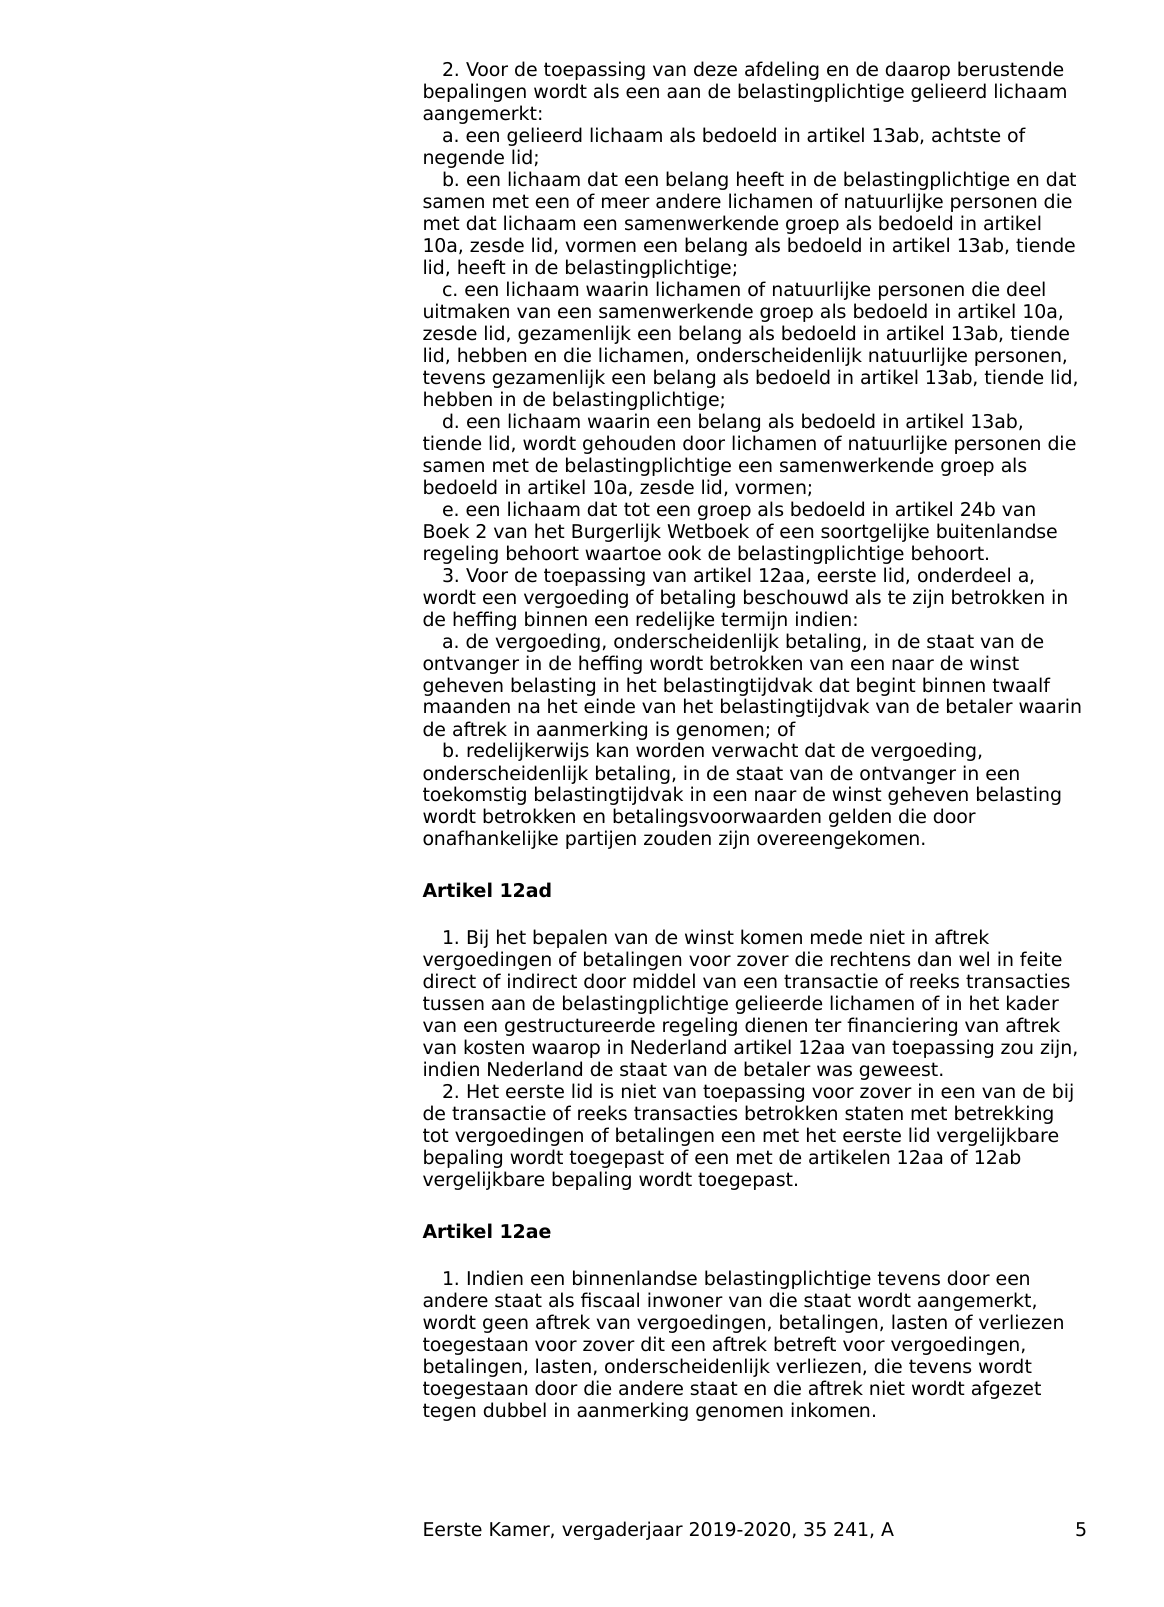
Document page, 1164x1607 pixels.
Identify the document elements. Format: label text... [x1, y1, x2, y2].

text a. de vergoeding, onderscheidenlijk betaling, in de staat van de ontvanger in de heffing wordt betrokken van een naar de winst geheven belasting in het belastingtijdvak dat begint binnen twaalf maanden na het einde van het belastingtijdvak van de betaler waarin de aftrek in aanmerking is genomen; of [422, 631, 1087, 740]
subtitle Artikel 12ad [422, 880, 1087, 902]
text 1. Bij het bepalen van de winst komen mede niet in aftrek vergoedingen of betalingen voor zover die rechtens dan wel in feite direct of indirect door middel van een transactie of reeks transacties tussen aan de belastingplichtige gelieerde lichamen of in het kader van een gestructureerde regeling dienen ter financiering van aftrek van kosten waarop in Nederland artikel 12aa van toepassing zou zijn, indien Nederland de staat van de betaler was geweest. [422, 927, 1087, 1081]
text b. een lichaam dat een belang heeft in de belastingplichtige en dat samen met een of meer andere lichamen of natuurlijke personen die met dat lichaam een samenwerkende groep als bedoeld in artikel 10a, zesde lid, vormen een belang als bedoeld in artikel 13ab, tiende lid, heeft in de belastingplichtige; [422, 169, 1087, 279]
text 2. Het eerste lid is niet van toepassing voor zover in een van de bij de transactie of reeks transacties betrokken staten met betrekking tot vergoedingen of betalingen een met het eerste lid vergelijkbare bepaling wordt toegepast of een met de artikelen 12aa of 12ab vergelijkbare bepaling wordt toegepast. [422, 1081, 1087, 1191]
text b. redelijkerwijs kan worden verwacht dat de vergoeding, onderscheidenlijk betaling, in de staat van de ontvanger in een toekomstig belastingtijdvak in een naar de winst geheven belasting wordt betrokken en betalingsvoorwaarden gelden die door onafhankelijke partijen zouden zijn overeengekomen. [422, 740, 1087, 850]
subtitle Artikel 12ae [422, 1221, 1087, 1243]
text d. een lichaam waarin een belang als bedoeld in artikel 13ab, tiende lid, wordt gehouden door lichamen of natuurlijke personen die samen met de belastingplichtige een samenwerkende groep als bedoeld in artikel 10a, zesde lid, vormen; [422, 411, 1087, 499]
text 1. Indien een binnenlandse belastingplichtige tevens door een andere staat als fiscaal inwoner van die staat wordt aangemerkt, wordt geen aftrek van vergoedingen, betalingen, lasten of verliezen toegestaan voor zover dit een aftrek betreft voor vergoedingen, betalingen, lasten, onderscheidenlijk verliezen, die tevens wordt toegestaan door die andere staat en die aftrek niet wordt afgezet tegen dubbel in aanmerking genomen inkomen. [422, 1268, 1087, 1422]
text e. een lichaam dat tot een groep als bedoeld in artikel 24b van Boek 2 van het Burgerlijk Wetboek of een soortgelijke buitenlandse regeling behoort waartoe ook de belastingplichtige behoort. [422, 499, 1087, 564]
text c. een lichaam waarin lichamen of natuurlijke personen die deel uitmaken van een samenwerkende groep als bedoeld in artikel 10a, zesde lid, gezamenlijk een belang als bedoeld in artikel 13ab, tiende lid, hebben en die lichamen, onderscheidenlijk natuurlijke personen, tevens gezamenlijk een belang als bedoeld in artikel 13ab, tiende lid, hebben in de belastingplichtige; [422, 279, 1087, 411]
text 2. Voor de toepassing van deze afdeling en de daarop berustende bepalingen wordt als een aan de belastingplichtige gelieerd lichaam aangemerkt: [422, 59, 1087, 125]
text a. een gelieerd lichaam als bedoeld in artikel 13ab, achtste of negende lid; [422, 125, 1087, 169]
text 3. Voor de toepassing van artikel 12aa, eerste lid, onderdeel a, wordt een vergoeding of betaling beschouwd als te zijn betrokken in de heffing binnen een redelijke termijn indien: [422, 564, 1087, 631]
